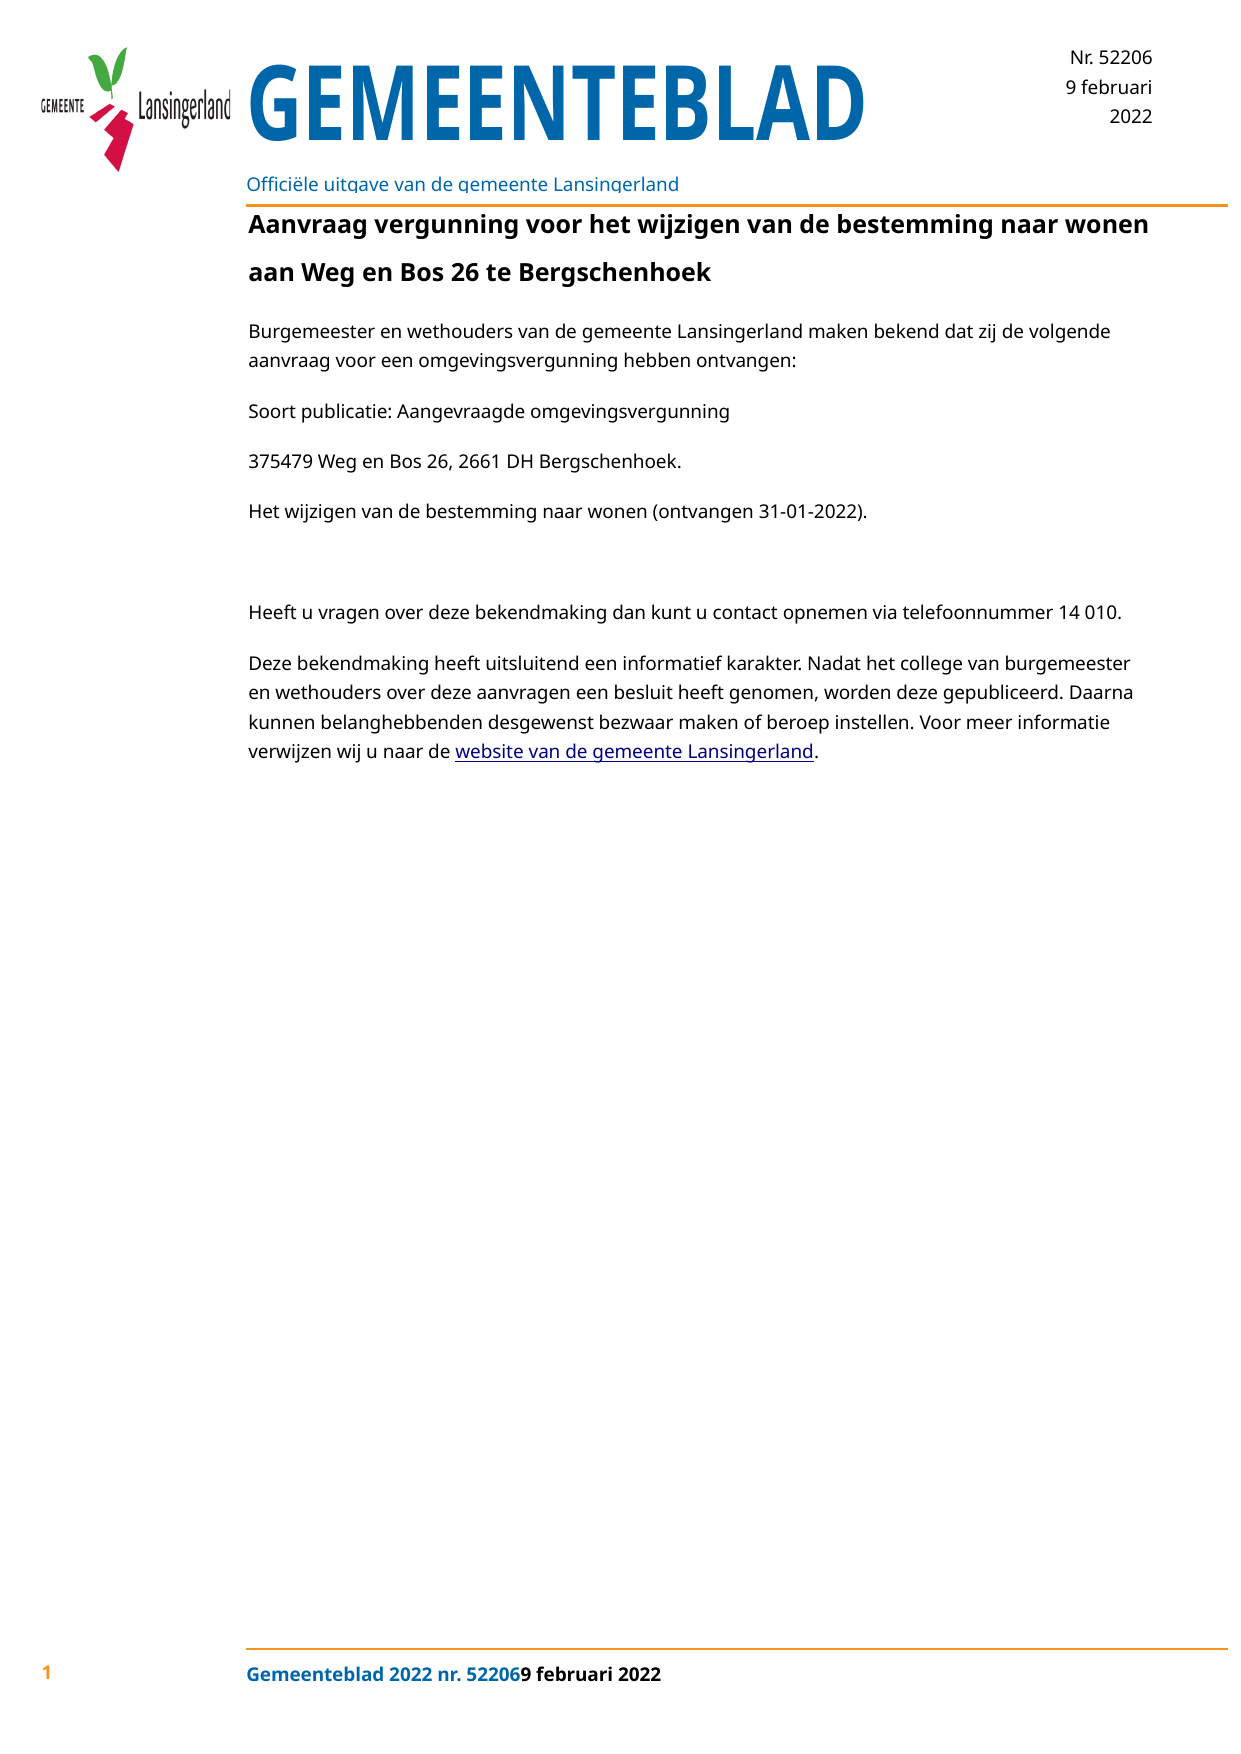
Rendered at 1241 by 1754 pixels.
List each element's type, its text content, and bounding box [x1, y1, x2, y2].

text 375479 Weg en Bos 26, 2661 DH Bergschenhoek. [248, 448, 1152, 474]
text Aanvraag vergunning voor het wijzigen van de bestemming naar wonen aan Weg en Bos 26 te Bergschenhoek [248, 207, 1152, 288]
text Heeft u vragen over deze bekendmaking dan kunt u contact opnemen via telefoonnummer 14 010. [248, 599, 1152, 625]
text Soort publicatie: Aangevraagde omgevingsvergunning [248, 398, 1152, 424]
text Het wijzigen van de bestemming naar wonen (ontvangen 31-01-2022). [248, 499, 1152, 524]
text Burgemeester en wethouders van de gemeente Lansingerland maken bekend dat zij de volgende aanvraag voor een omgevingsvergunning hebben ontvangen: [248, 318, 1152, 373]
text Deze bekendmaking heeft uitsluitend een informatief karakter. Nadat het college van burgemeester en wethouders over deze aanvragen een besluit heeft genomen, worden deze gepubliceerd. Daarna kunnen belanghebbenden desgewenst bezwaar maken of beroep instellen. Voor meer informatie verwijzen wij u naar de website van de gemeente Lansingerland. [248, 650, 1152, 764]
picture [41, 47, 231, 172]
